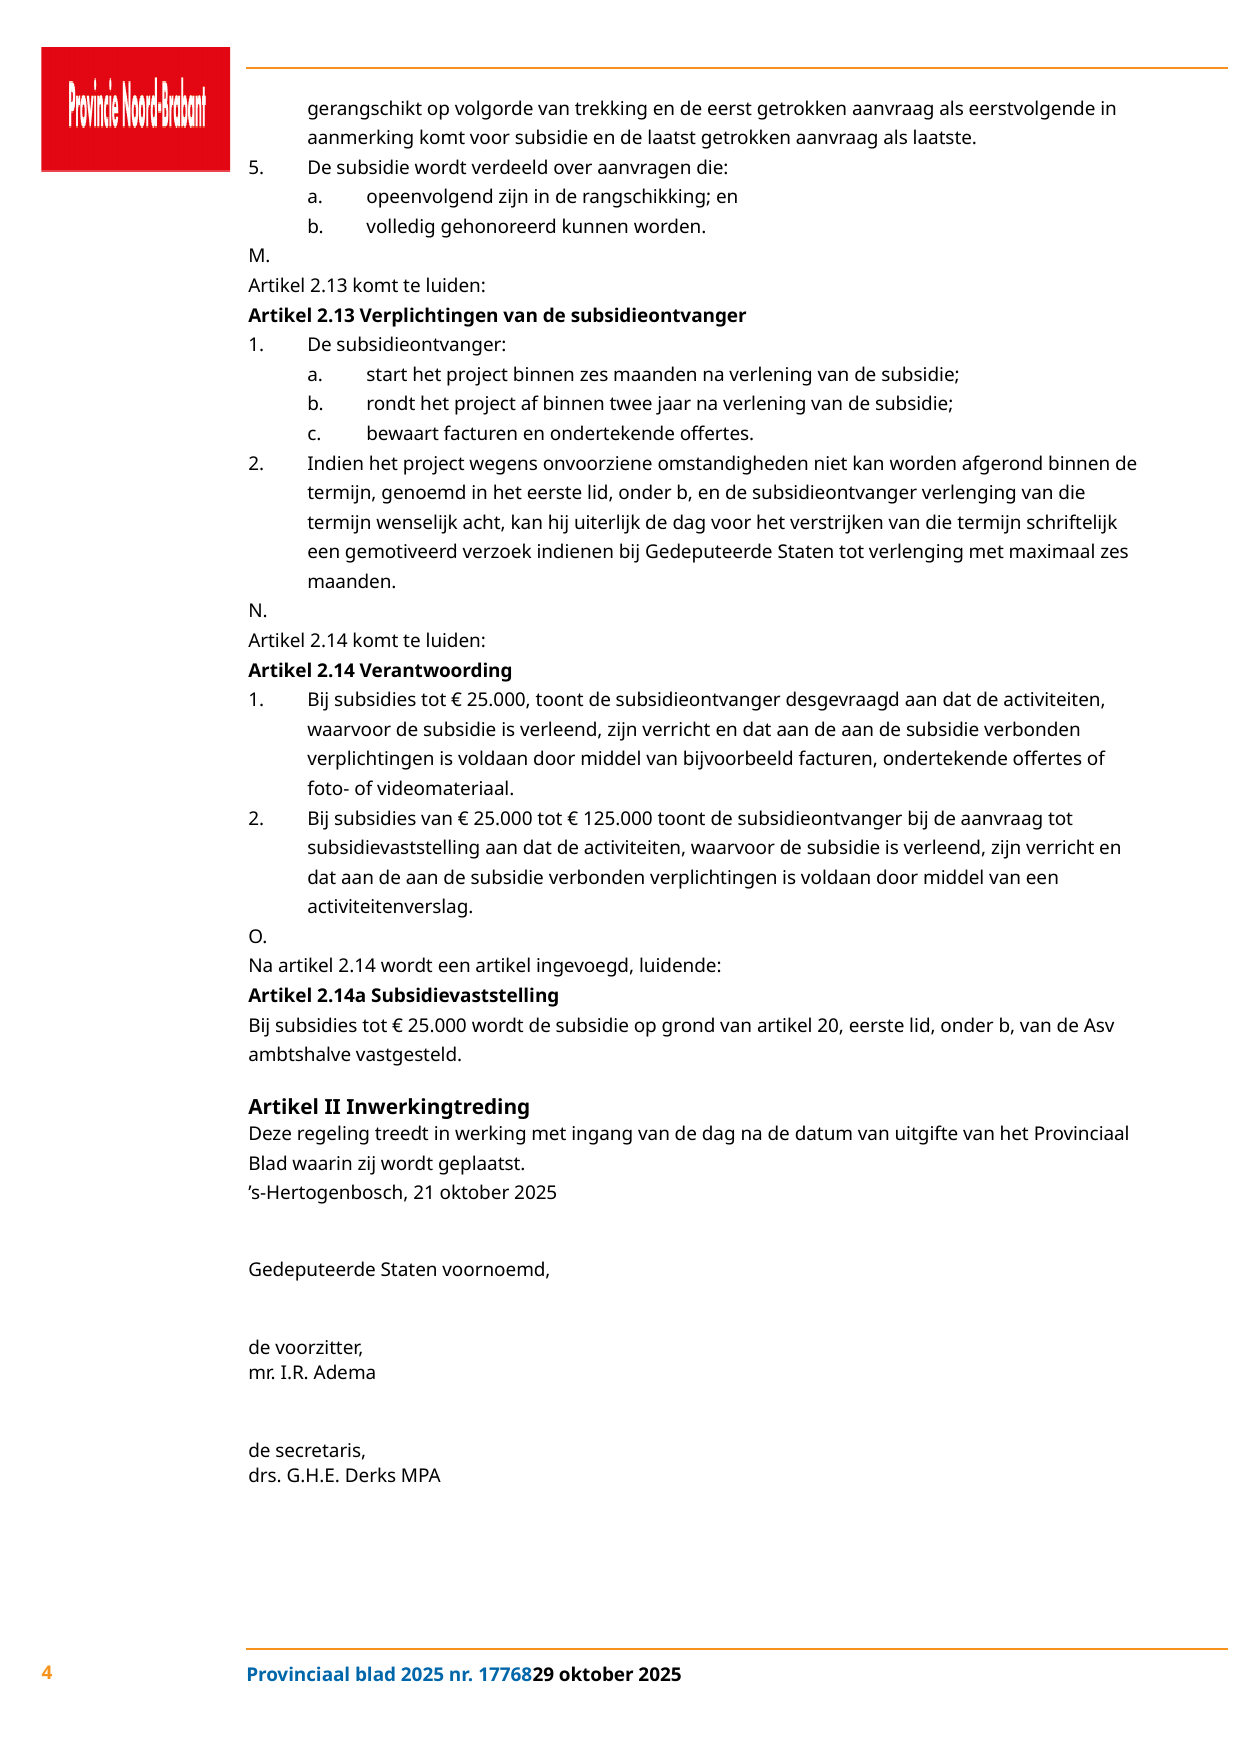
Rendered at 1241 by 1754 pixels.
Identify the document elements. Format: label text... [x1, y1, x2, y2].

list Indien het project wegens onvoorziene omstandigheden niet kan worden afgerond binnen de termijn, genoemd in het eerste lid, onder b, en de subsidieontvanger verlenging van die termijn wenselijk acht, kan hij uiterlijk de dag voor het verstrijken van die termijn schriftelijk een gemotiveerd verzoek indienen bij Gedeputeerde Staten tot verlenging met maximaal zes maanden. [248, 450, 1152, 594]
text O. [248, 923, 1152, 949]
text Artikel 2.13 Verplichtingen van de subsidieontvanger [248, 302, 1152, 328]
text Bij subsidies tot € 25.000 wordt de subsidie op grond van artikel 20, eerste lid, onder b, van de Asv ambtshalve vastgesteld. [248, 1012, 1152, 1067]
list Bij subsidies van € 25.000 tot € 125.000 toont de subsidieontvanger bij de aanvraag tot subsidievaststelling aan dat de activiteiten, waarvoor de subsidie is verleend, zijn verricht en dat aan de aan de subsidie verbonden verplichtingen is voldaan door middel van een activiteitenverslag. [248, 805, 1152, 919]
text N. [248, 598, 1152, 623]
list opeenvolgend zijn in de rangschikking; en [307, 183, 1152, 209]
text Artikel 2.14 komt te luiden: [248, 627, 1152, 653]
text Artikel 2.14a Subsidievaststelling [248, 982, 1152, 1008]
list De subsidie wordt verdeeld over aanvragen die: [248, 154, 1152, 180]
list De subsidieontvanger: [248, 331, 1152, 357]
text drs. G.H.E. Derks MPA [248, 1462, 1152, 1488]
text Na artikel 2.14 wordt een artikel ingevoegd, luidende: [248, 953, 1152, 978]
text Artikel 2.14 Verantwoording [248, 657, 1152, 683]
text Artikel 2.13 komt te luiden: [248, 272, 1152, 298]
text Gedeputeerde Staten voornoemd, [248, 1257, 1152, 1282]
list rondt het project af binnen twee jaar na verlening van de subsidie; [307, 391, 1152, 416]
picture [41, 47, 231, 172]
text Artikel II Inwerkingtreding [248, 1092, 1152, 1120]
list gerangschikt op volgorde van trekking en de eerst getrokken aanvraag als eerstvolgende in aanmerking komt voor subsidie en de laatst getrokken aanvraag als laatste. [248, 95, 1152, 150]
text M. [248, 243, 1152, 268]
text mr. I.R. Adema [248, 1359, 1152, 1385]
list start het project binnen zes maanden na verlening van de subsidie; [307, 361, 1152, 387]
text de secretaris, [248, 1437, 1152, 1462]
list volledig gehonoreerd kunnen worden. [307, 213, 1152, 239]
list bewaart facturen en ondertekende offertes. [307, 420, 1152, 446]
text ’s-Hertogenbosch, 21 oktober 2025 [248, 1179, 1152, 1205]
text de voorzitter, [248, 1334, 1152, 1359]
list Bij subsidies tot € 25.000, toont de subsidieontvanger desgevraagd aan dat de activiteiten, waarvoor de subsidie is verleend, zijn verricht en dat aan de aan de subsidie verbonden verplichtingen is voldaan door middel van bijvoorbeeld facturen, ondertekende offertes of foto- of videomateriaal. [248, 686, 1152, 801]
text Deze regeling treedt in werking met ingang van de dag na de datum van uitgifte van het Provinciaal Blad waarin zij wordt geplaatst. [248, 1120, 1152, 1176]
